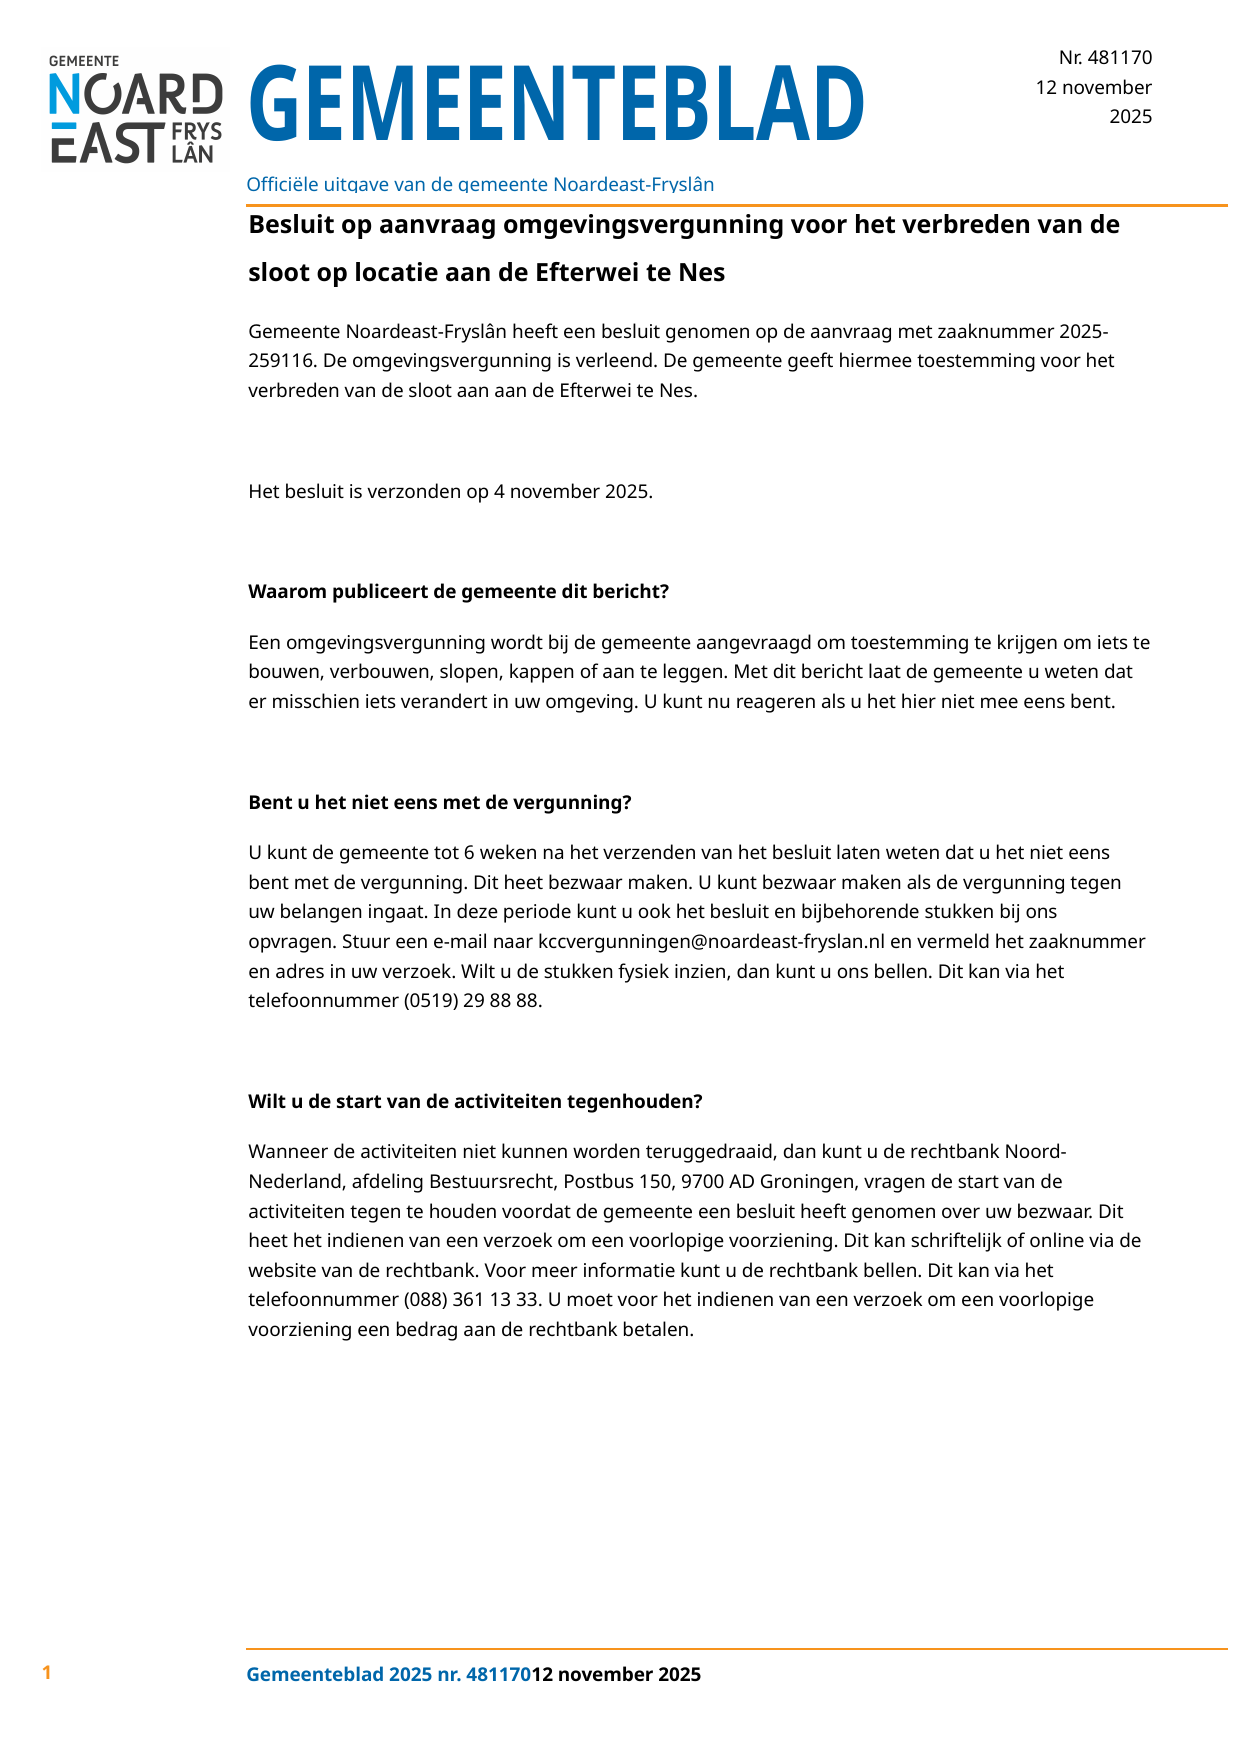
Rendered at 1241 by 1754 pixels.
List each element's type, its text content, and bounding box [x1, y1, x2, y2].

text U kunt de gemeente tot 6 weken na het verzenden van het besluit laten weten dat u het niet eens bent met de vergunning. Dit heet bezwaar maken. U kunt bezwaar maken als de vergunning tegen uw belangen ingaat. In deze periode kunt u ook het besluit en bijbehorende stukken bij ons opvragen. Stuur een e-mail naar kccvergunningen@noardeast-fryslan.nl en vermeld het zaaknummer en adres in uw verzoek. Wilt u de stukken fysiek inzien, dan kunt u ons bellen. Dit kan via het telefoonnummer (0519) 29 88 88. [248, 839, 1152, 1013]
text Wilt u de start van de activiteiten tegenhouden? [248, 1088, 1152, 1114]
text Besluit op aanvraag omgevingsvergunning voor het verbreden van de sloot op locatie aan de Efterwei te Nes [248, 207, 1152, 288]
text Waarom publiceert de gemeente dit bericht? [248, 579, 1152, 604]
text Gemeente Noardeast-Fryslân heeft een besluit genomen op de aanvraag met zaaknummer 2025-259116. De omgevingsvergunning is verleend. De gemeente geeft hiermee toestemming voor het verbreden van de sloot aan aan de Efterwei te Nes. [248, 318, 1152, 403]
text Een omgevingsvergunning wordt bij de gemeente aangevraagd om toestemming te krijgen om iets te bouwen, verbouwen, slopen, kappen of aan te leggen. Met dit bericht laat de gemeente u weten dat er misschien iets verandert in uw omgeving. U kunt nu reageren als u het hier niet mee eens bent. [248, 629, 1152, 714]
picture [41, 47, 231, 172]
text Het besluit is verzonden op 4 november 2025. [248, 478, 1152, 504]
text Wanneer de activiteiten niet kunnen worden teruggedraaid, dan kunt u de rechtbank Noord-Nederland, afdeling Bestuursrecht, Postbus 150, 9700 AD Groningen, vragen de start van de activiteiten tegen te houden voordat de gemeente een besluit heeft genomen over uw bezwaar. Dit heet het indienen van een verzoek om een voorlopige voorziening. Dit kan schriftelijk of online via de website van de rechtbank. Voor meer informatie kunt u de rechtbank bellen. Dit kan via het telefoonnummer (088) 361 13 33. U moet voor het indienen van een verzoek om een voorlopige voorziening een bedrag aan de rechtbank betalen. [248, 1139, 1152, 1342]
text Bent u het niet eens met de vergunning? [248, 789, 1152, 815]
